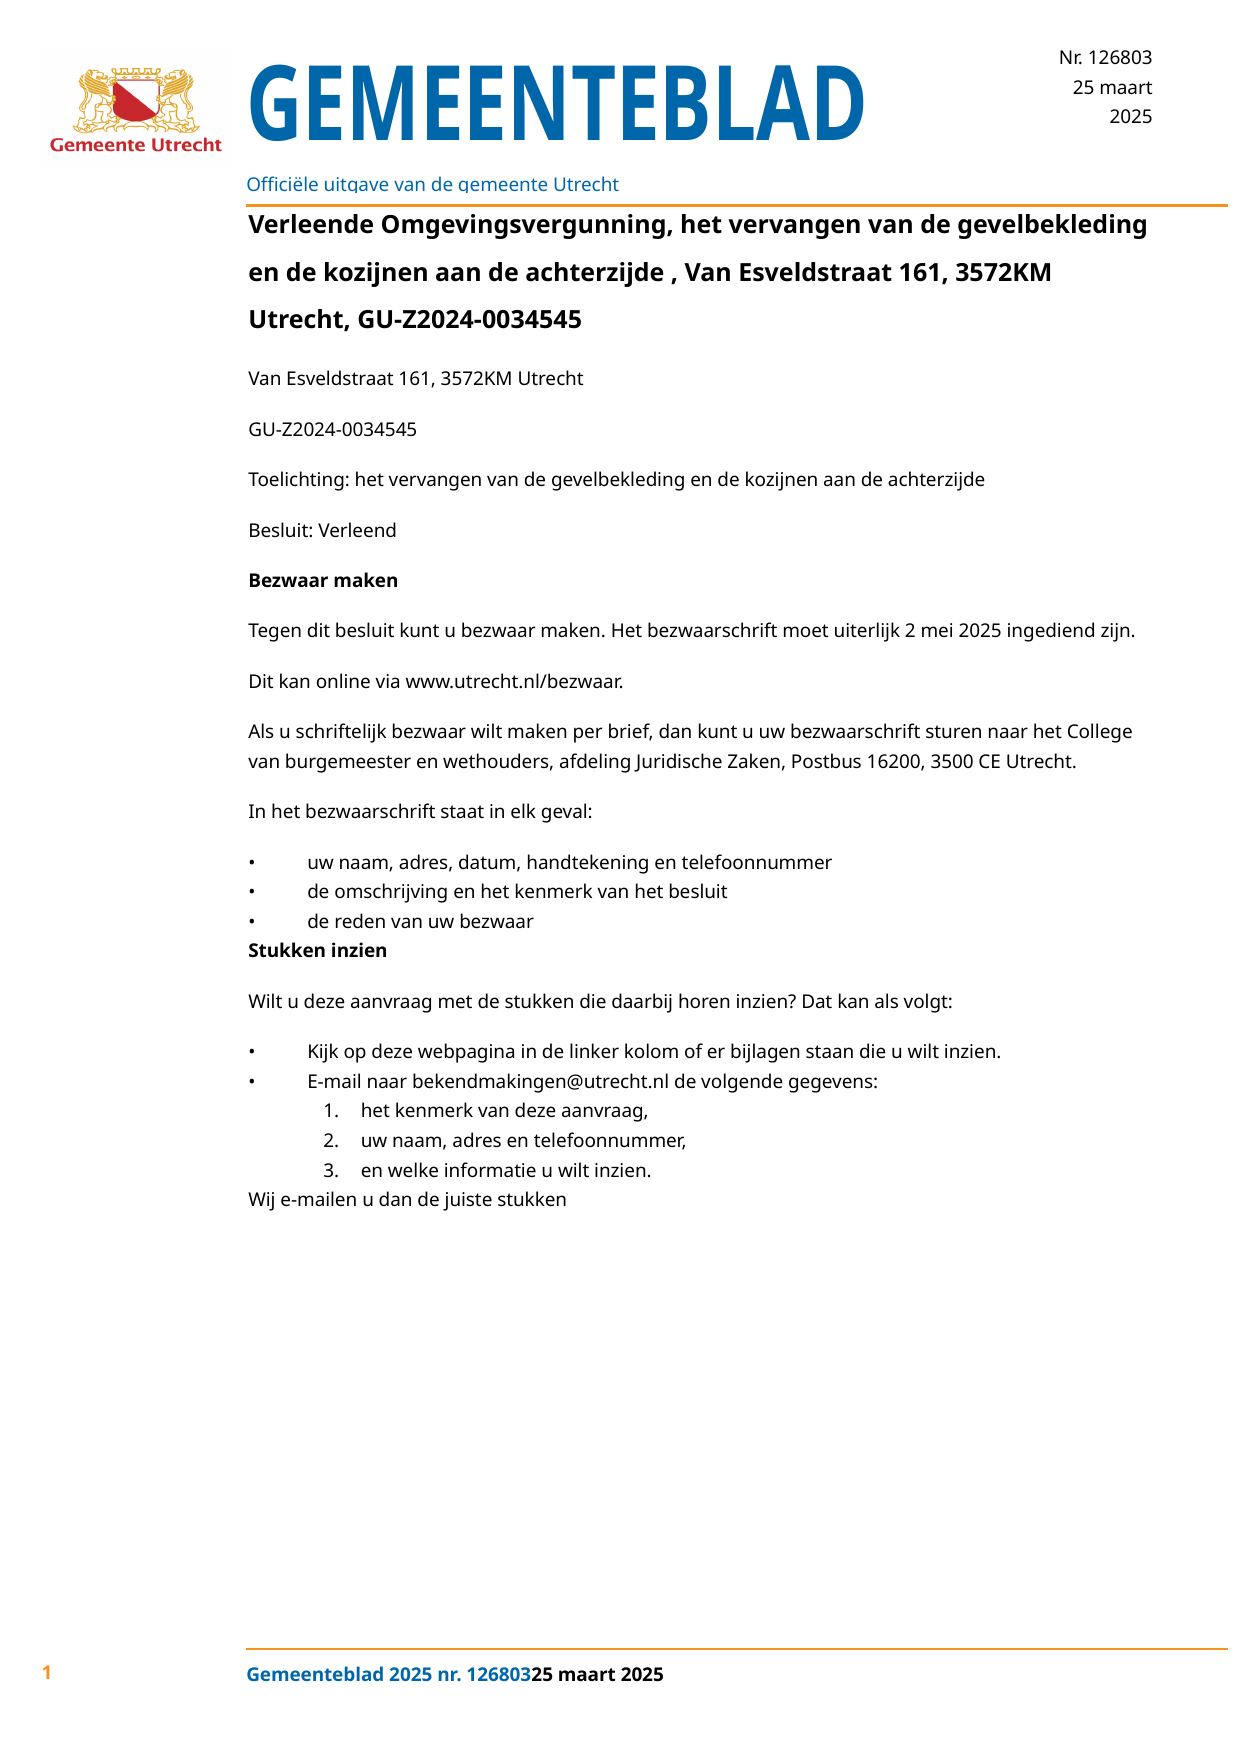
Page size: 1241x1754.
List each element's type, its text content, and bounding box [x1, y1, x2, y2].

list het kenmerk van deze aanvraag, [323, 1098, 1152, 1123]
text In het bezwaarschrift staat in elk geval: [248, 798, 1152, 824]
list uw naam, adres, datum, handtekening en telefoonnummer [248, 849, 1152, 874]
text Tegen dit besluit kunt u bezwaar maken. Het bezwaarschrift moet uiterlijk 2 mei 2025 ingediend zijn. [248, 618, 1152, 643]
list uw naam, adres en telefoonnummer, [323, 1127, 1152, 1153]
text Toelichting: het vervangen van de gevelbekleding en de kozijnen aan de achterzijde [248, 466, 1152, 492]
list de reden van uw bezwaar [248, 908, 1152, 934]
text Wilt u deze aanvraag met de stukken die daarbij horen inzien? Dat kan als volgt: [248, 988, 1152, 1014]
list E-mail naar bekendmakingen@utrecht.nl de volgende gegevens: [248, 1068, 1152, 1094]
list Kijk op deze webpagina in de linker kolom of er bijlagen staan die u wilt inzien. [248, 1038, 1152, 1064]
picture [41, 47, 231, 172]
text Wij e-mailen u dan de juiste stukken [248, 1186, 1152, 1212]
text Besluit: Verleend [248, 517, 1152, 542]
text Bezwaar maken [248, 567, 1152, 593]
text GU-Z2024-0034545 [248, 416, 1152, 442]
list de omschrijving en het kenmerk van het besluit [248, 878, 1152, 904]
text Dit kan online via www.utrecht.nl/bezwaar. [248, 668, 1152, 694]
text Als u schriftelijk bezwaar wilt maken per brief, dan kunt u uw bezwaarschrift sturen naar het College van burgemeester en wethouders, afdeling Juridische Zaken, Postbus 16200, 3500 CE Utrecht. [248, 718, 1152, 774]
text Van Esveldstraat 161, 3572KM Utrecht [248, 366, 1152, 391]
text Verleende Omgevingsvergunning, het vervangen van de gevelbekleding en de kozijnen aan de achterzijde , Van Esveldstraat 161, 3572KM Utrecht, GU-Z2024-0034545 [248, 207, 1152, 336]
text Stukken inzien [248, 938, 1152, 963]
list en welke informatie u wilt inzien. [323, 1157, 1152, 1182]
